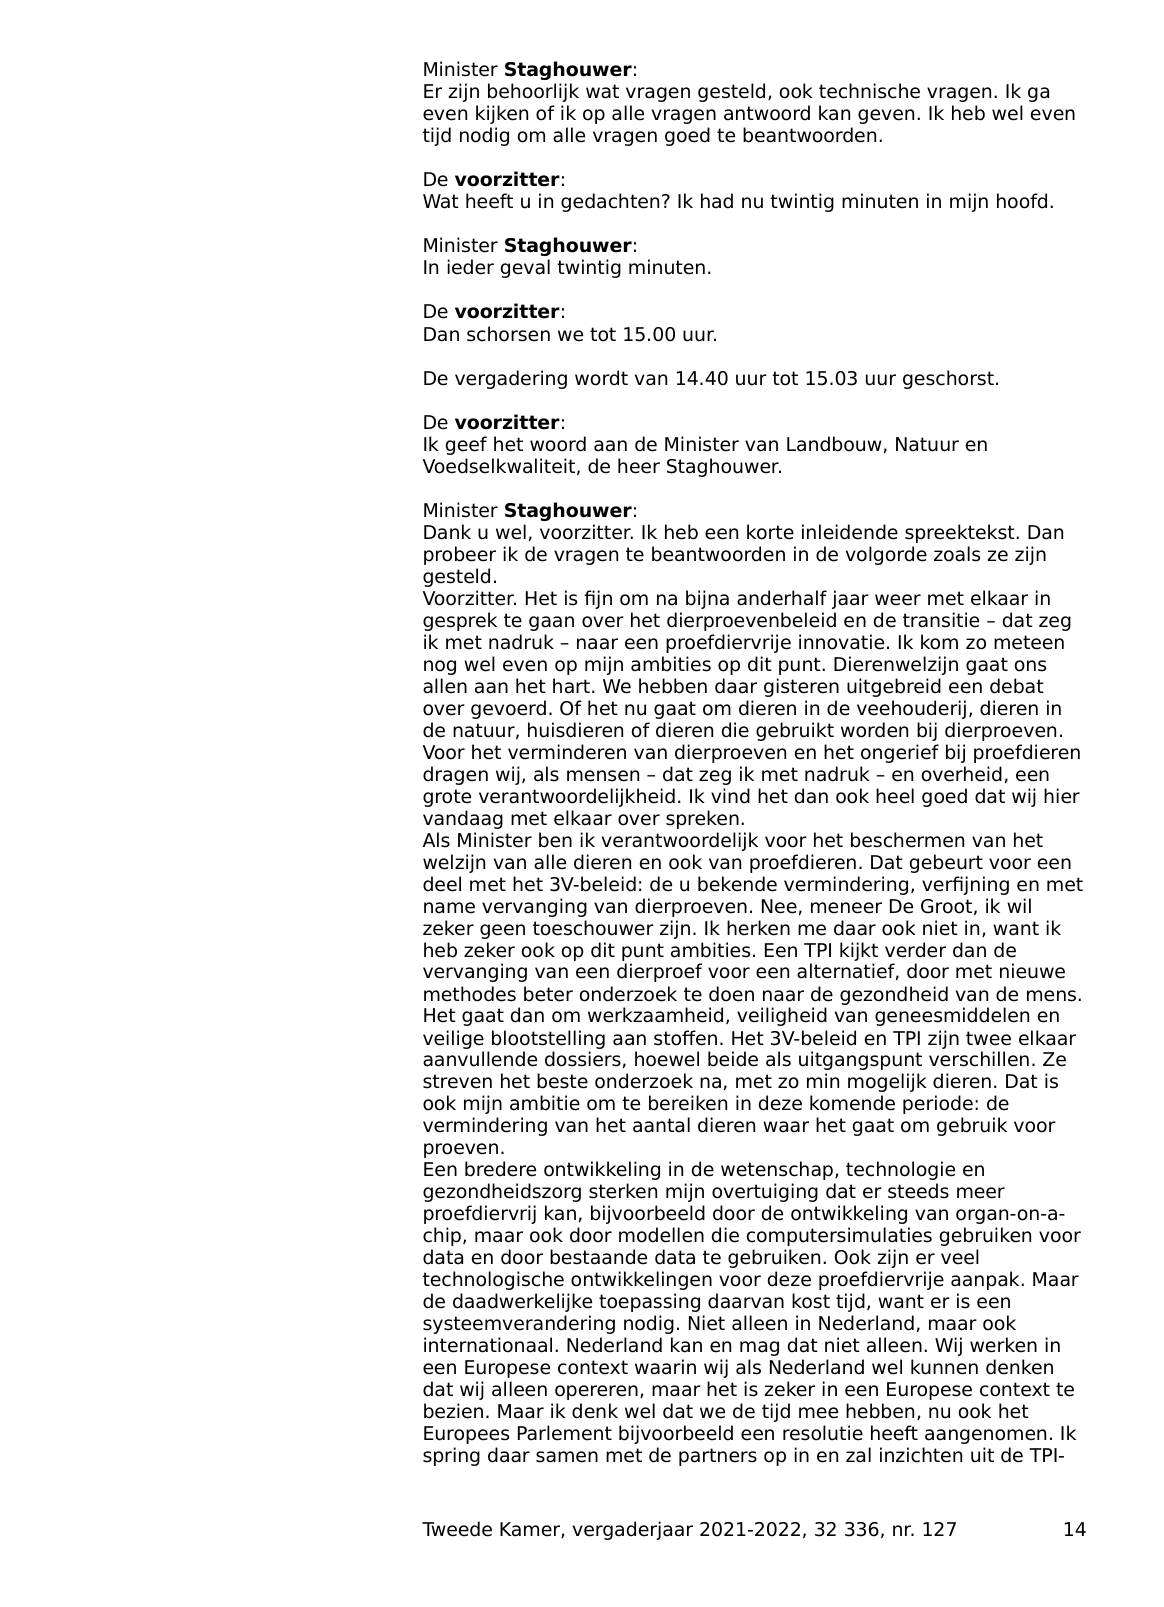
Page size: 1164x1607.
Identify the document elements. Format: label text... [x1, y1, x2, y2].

text Wat heeft u in gedachten? Ik had nu twintig minuten in mijn hoofd. [422, 191, 1087, 213]
text Minister Staghouwer: [422, 59, 1087, 81]
text De voorzitter: [422, 301, 1087, 323]
text Voorzitter. Het is fijn om na bijna anderhalf jaar weer met elkaar in gesprek te gaan over het dierproevenbeleid en de transitie – dat zeg ik met nadruk – naar een proefdiervrije innovatie. Ik kom zo meteen nog wel even op mijn ambities op dit punt. Dierenwelzijn gaat ons allen aan het hart. We hebben daar gisteren uitgebreid een debat over gevoerd. Of het nu gaat om dieren in de veehouderij, dieren in de natuur, huisdieren of dieren die gebruikt worden bij dierproeven. Voor het verminderen van dierproeven en het ongerief bij proefdieren dragen wij, als mensen – dat zeg ik met nadruk – en overheid, een grote verantwoordelijkheid. Ik vind het dan ook heel goed dat wij hier vandaag met elkaar over spreken. [422, 588, 1087, 829]
text Een bredere ontwikkeling in de wetenschap, technologie en gezondheidszorg sterken mijn overtuiging dat er steeds meer proefdiervrij kan, bijvoorbeeld door de ontwikkeling van organ-on-a-chip, maar ook door modellen die computersimulaties gebruiken voor data en door bestaande data te gebruiken. Ook zijn er veel technologische ontwikkelingen voor deze proefdiervrije aanpak. Maar de daadwerkelijke toepassing daarvan kost tijd, want er is een systeemverandering nodig. Niet alleen in Nederland, maar ook internationaal. Nederland kan en mag dat niet alleen. Wij werken in een Europese context waarin wij als Nederland wel kunnen denken dat wij alleen opereren, maar het is zeker in een Europese context te bezien. Maar ik denk wel dat we de tijd mee hebben, nu ook het Europees Parlement bijvoorbeeld een resolutie heeft aangenomen. Ik spring daar samen met de partners op in en zal inzichten uit de TPI- [422, 1159, 1087, 1467]
text De vergadering wordt van 14.40 uur tot 15.03 uur geschorst. [422, 368, 1087, 389]
text In ieder geval twintig minuten. [422, 257, 1087, 279]
text Dank u wel, voorzitter. Ik heb een korte inleidende spreektekst. Dan probeer ik de vragen te beantwoorden in de volgorde zoals ze zijn gesteld. [422, 522, 1087, 588]
text Als Minister ben ik verantwoordelijk voor het beschermen van het welzijn van alle dieren en ook van proefdieren. Dat gebeurt voor een deel met het 3V-beleid: de u bekende vermindering, verfijning en met name vervanging van dierproeven. Nee, meneer De Groot, ik wil zeker geen toeschouwer zijn. Ik herken me daar ook niet in, want ik heb zeker ook op dit punt ambities. Een TPI kijkt verder dan de vervanging van een dierproef voor een alternatief, door met nieuwe methodes beter onderzoek te doen naar de gezondheid van de mens. Het gaat dan om werkzaamheid, veiligheid van geneesmiddelen en veilige blootstelling aan stoffen. Het 3V-beleid en TPI zijn twee elkaar aanvullende dossiers, hoewel beide als uitgangspunt verschillen. Ze streven het beste onderzoek na, met zo min mogelijk dieren. Dat is ook mijn ambitie om te bereiken in deze komende periode: de vermindering van het aantal dieren waar het gaat om gebruik voor proeven. [422, 829, 1087, 1159]
text Er zijn behoorlijk wat vragen gesteld, ook technische vragen. Ik ga even kijken of ik op alle vragen antwoord kan geven. Ik heb wel even tijd nodig om alle vragen goed te beantwoorden. [422, 81, 1087, 147]
text Ik geef het woord aan de Minister van Landbouw, Natuur en Voedselkwaliteit, de heer Staghouwer. [422, 434, 1087, 478]
text Dan schorsen we tot 15.00 uur. [422, 323, 1087, 345]
text Minister Staghouwer: [422, 500, 1087, 522]
text De voorzitter: [422, 412, 1087, 434]
text Minister Staghouwer: [422, 235, 1087, 257]
text De voorzitter: [422, 169, 1087, 191]
